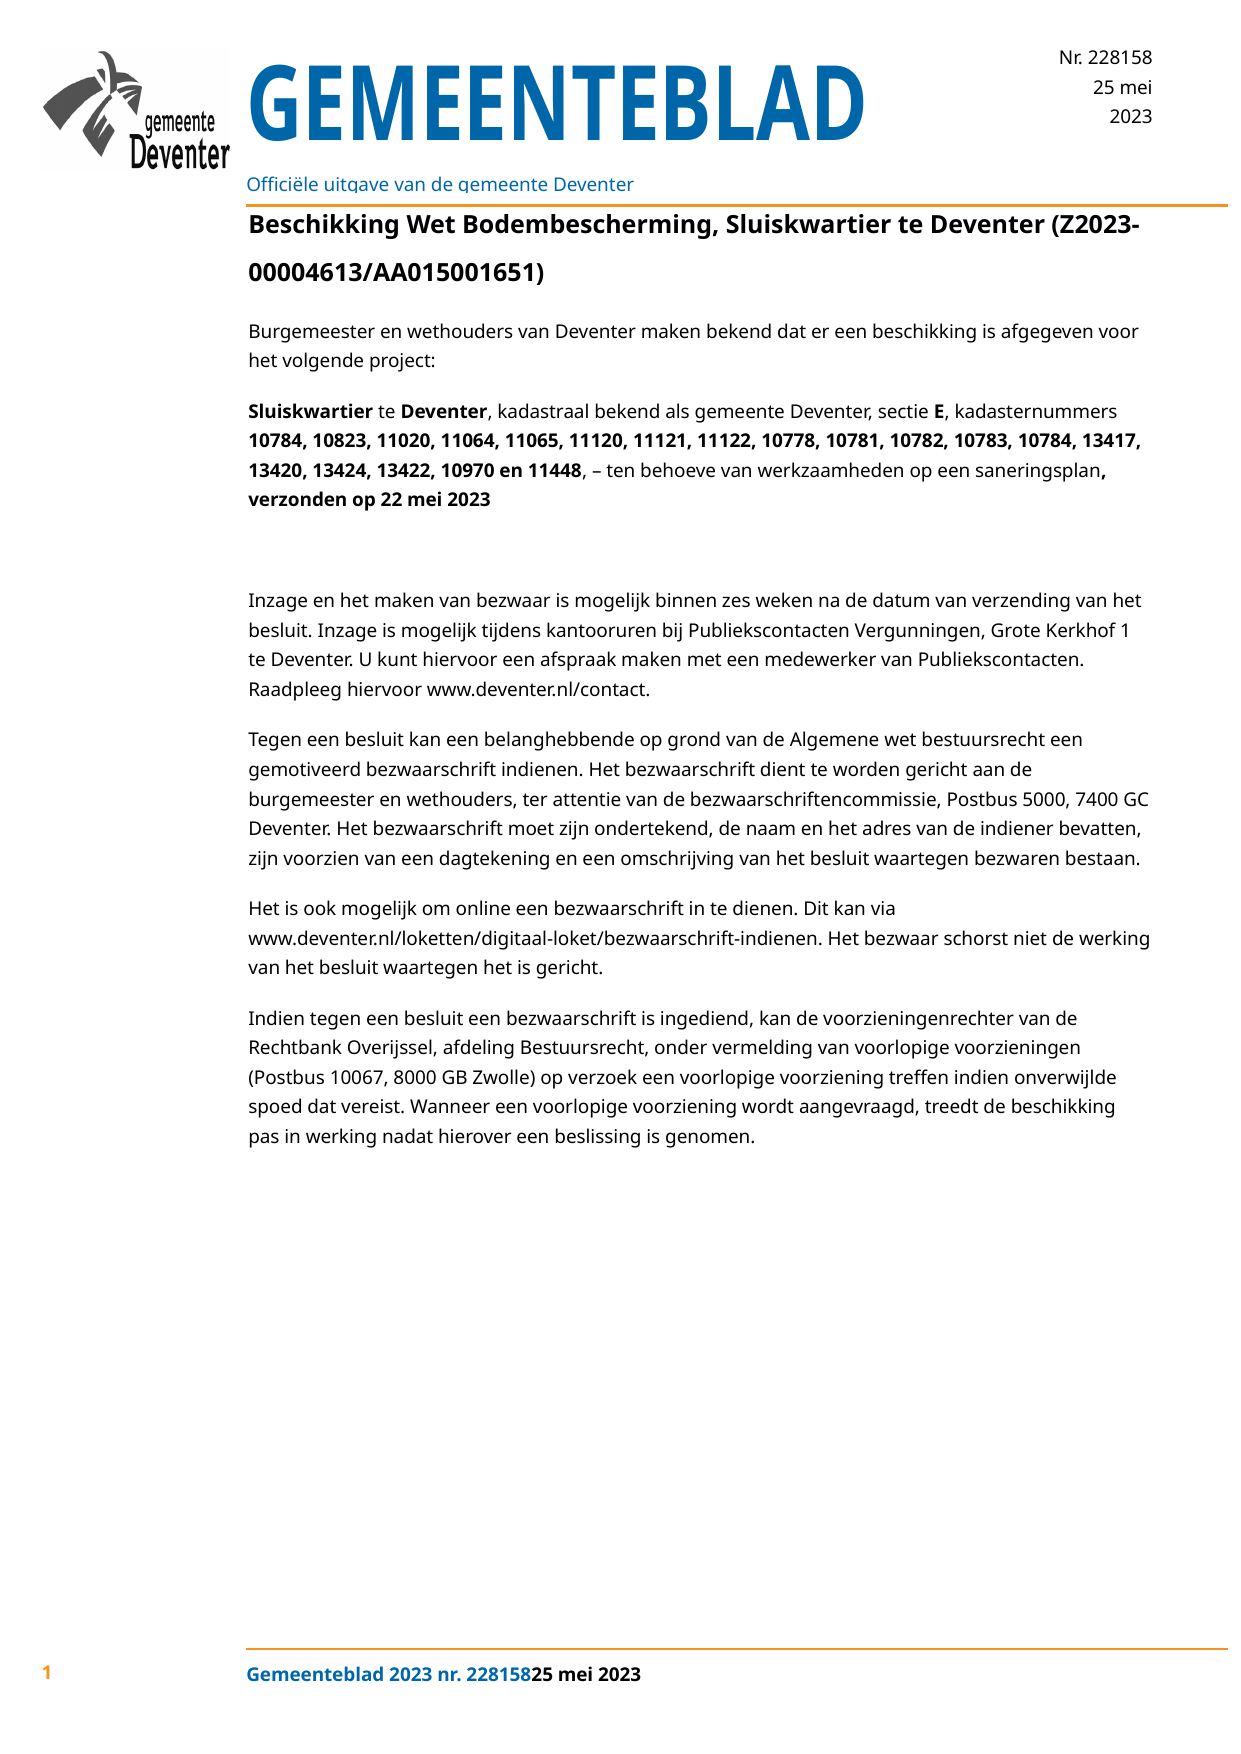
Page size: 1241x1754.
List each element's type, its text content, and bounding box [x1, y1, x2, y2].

text Burgemeester en wethouders van Deventer maken bekend dat er een beschikking is afgegeven voor het volgende project: [248, 318, 1152, 373]
text Tegen een besluit kan een belanghebbende op grond van de Algemene wet bestuursrecht een gemotiveerd bezwaarschrift indienen. Het bezwaarschrift dient te worden gericht aan de burgemeester en wethouders, ter attentie van de bezwaarschriftencommissie, Postbus 5000, 7400 GC Deventer. Het bezwaarschrift moet zijn ondertekend, de naam en het adres van de indiener bevatten, zijn voorzien van een dagtekening en een omschrijving van het besluit waartegen bezwaren bestaan. [248, 727, 1152, 871]
text Indien tegen een besluit een bezwaarschrift is ingediend, kan de voorzieningenrechter van de Rechtbank Overijssel, afdeling Bestuursrecht, onder vermelding van voorlopige voorzieningen (Postbus 10067, 8000 GB Zwolle) op verzoek een voorlopige voorziening treffen indien onverwijlde spoed dat vereist. Wanneer een voorlopige voorziening wordt aangevraagd, treedt de beschikking pas in werking nadat hierover een beslissing is genomen. [248, 1005, 1152, 1149]
text Sluiskwartier te Deventer, kadastraal bekend als gemeente Deventer, sectie E, kadasternummers 10784, 10823, 11020, 11064, 11065, 11120, 11121, 11122, 10778, 10781, 10782, 10783, 10784, 13417, 13420, 13424, 13422, 10970 en 11448, – ten behoeve van werkzaamheden op een saneringsplan, verzonden op 22 mei 2023 [248, 398, 1152, 512]
text Het is ook mogelijk om online een bezwaarschrift in te dienen. Dit kan via www.deventer.nl/loketten/digitaal-loket/bezwaarschrift-indienen. Het bezwaar schorst niet de werking van het besluit waartegen het is gericht. [248, 895, 1152, 980]
picture [41, 47, 231, 172]
text Beschikking Wet Bodembescherming, Sluiskwartier te Deventer (Z2023-00004613/AA015001651) [248, 207, 1152, 288]
text Inzage en het maken van bezwaar is mogelijk binnen zes weken na de datum van verzending van het besluit. Inzage is mogelijk tijdens kantooruren bij Publiekscontacten Vergunningen, Grote Kerkhof 1 te Deventer. U kunt hiervoor een afspraak maken met een medewerker van Publiekscontacten. Raadpleeg hiervoor www.deventer.nl/contact. [248, 587, 1152, 702]
